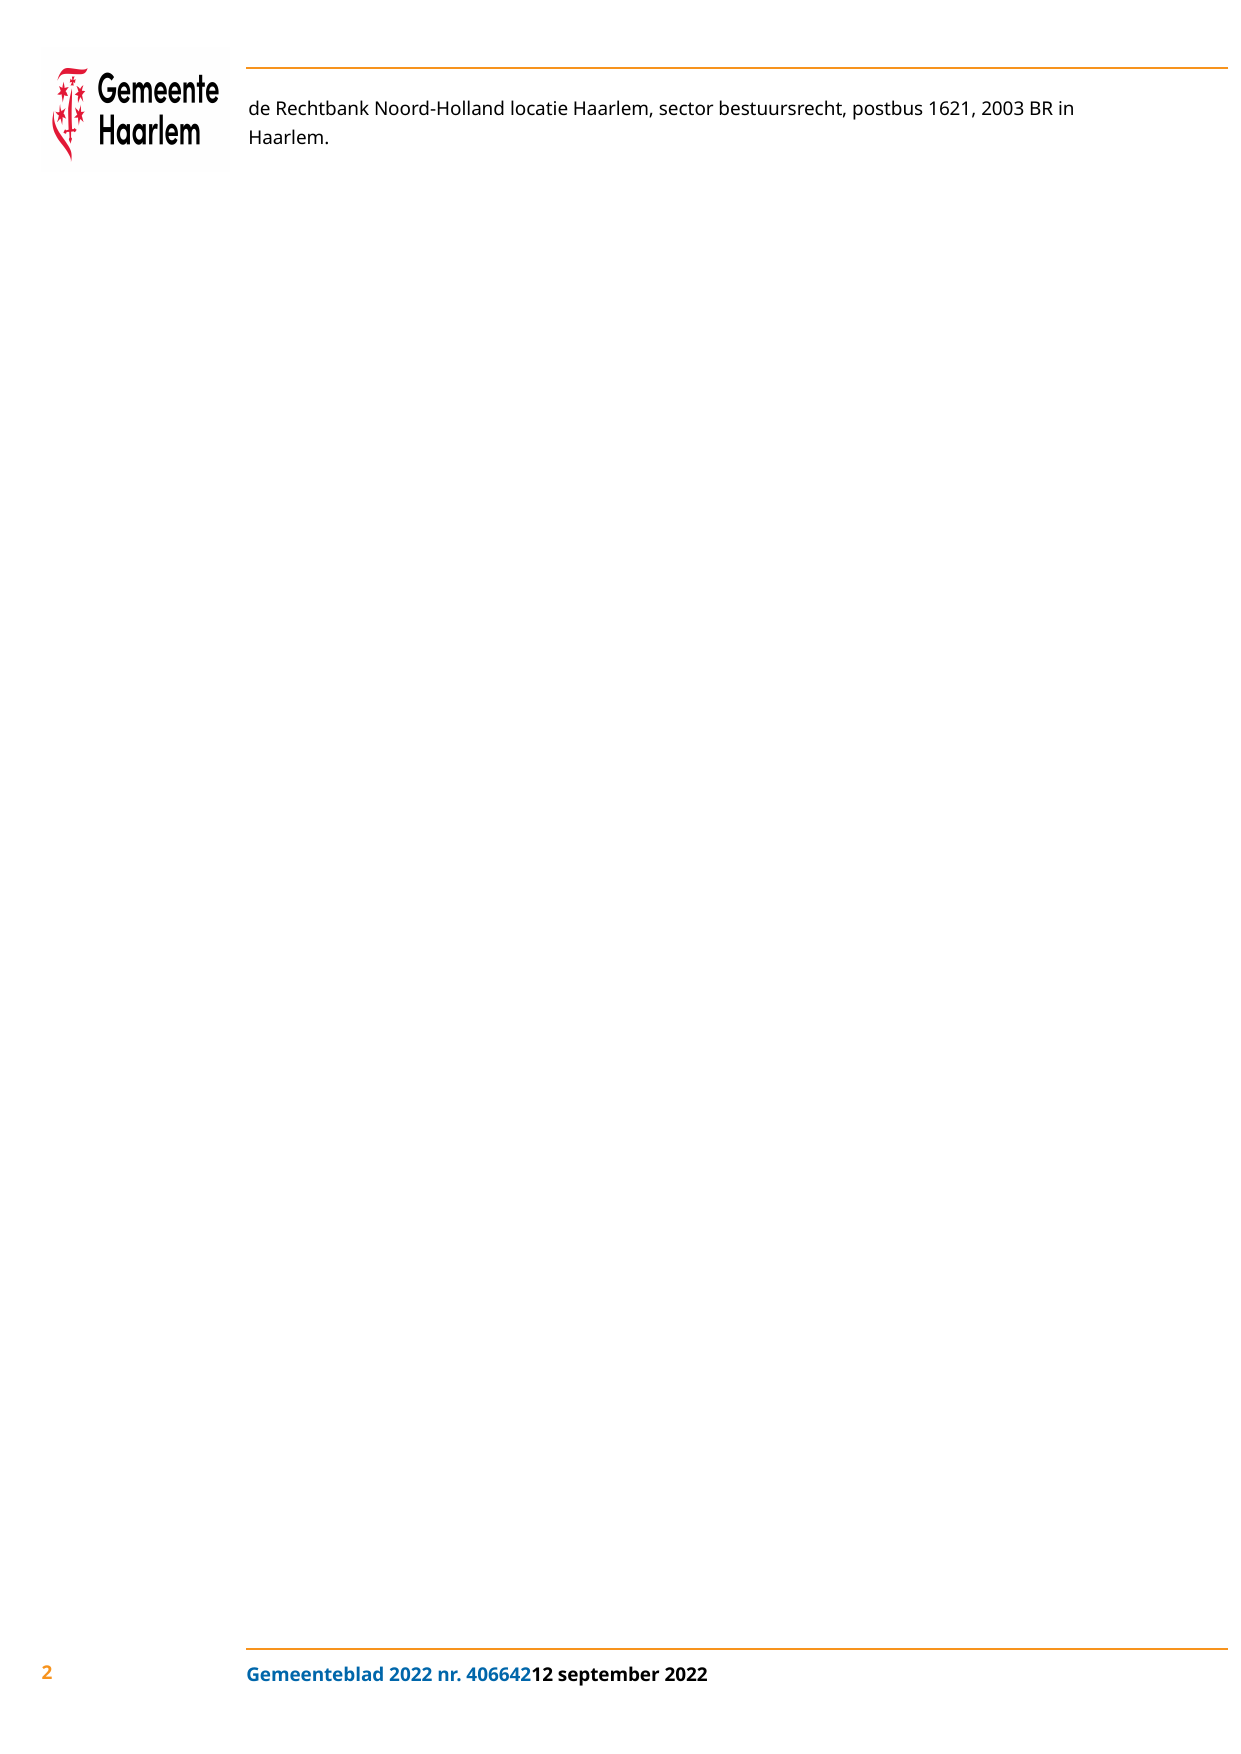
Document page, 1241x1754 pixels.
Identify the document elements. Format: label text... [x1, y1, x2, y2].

text de Rechtbank Noord-Holland locatie Haarlem, sector bestuursrecht, postbus 1621, 2003 BR in Haarlem. [248, 95, 1152, 150]
picture [41, 47, 231, 172]
